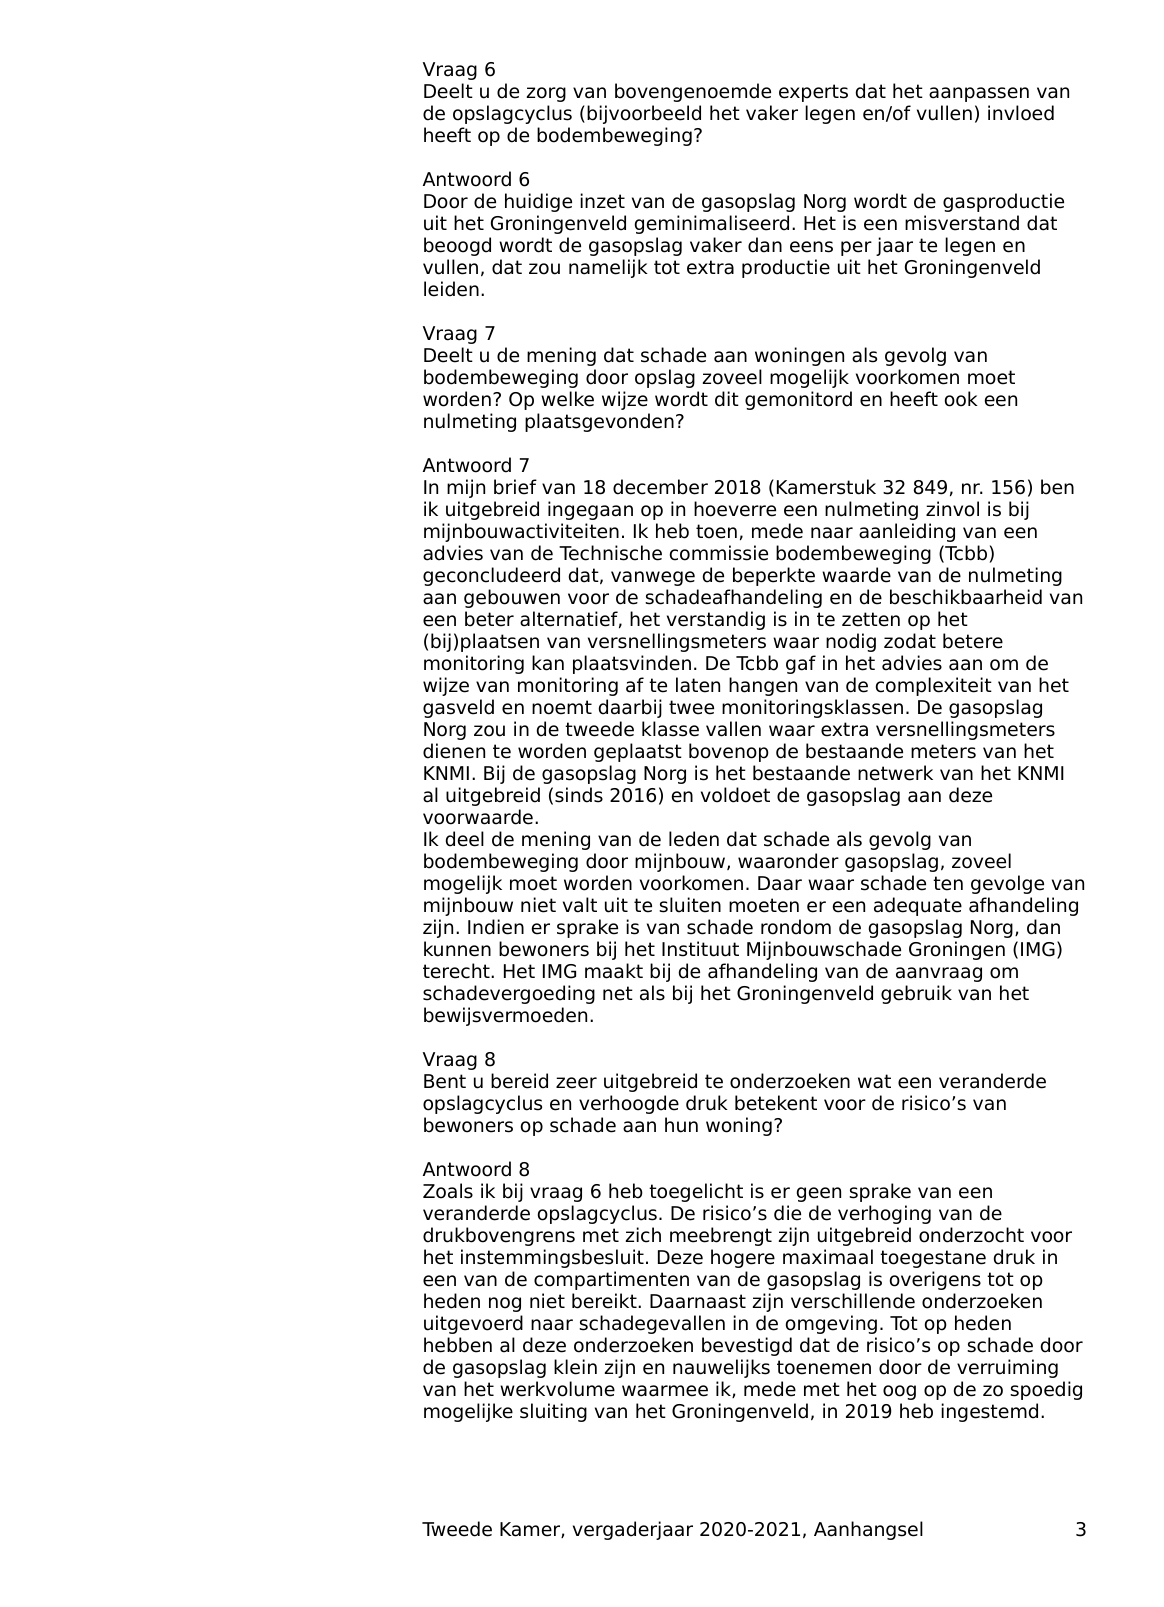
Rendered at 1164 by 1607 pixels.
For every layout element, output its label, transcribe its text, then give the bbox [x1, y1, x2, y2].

text In mijn brief van 18 december 2018 (Kamerstuk 32 849, nr. 156) ben ik uitgebreid ingegaan op in hoeverre een nulmeting zinvol is bij mijnbouwactiviteiten. Ik heb toen, mede naar aanleiding van een advies van de Technische commissie bodembeweging (Tcbb) geconcludeerd dat, vanwege de beperkte waarde van de nulmeting aan gebouwen voor de schadeafhandeling en de beschikbaarheid van een beter alternatief, het verstandig is in te zetten op het (bij)plaatsen van versnellingsmeters waar nodig zodat betere monitoring kan plaatsvinden. De Tcbb gaf in het advies aan om de wijze van monitoring af te laten hangen van de complexiteit van het gasveld en noemt daarbij twee monitoringsklassen. De gasopslag Norg zou in de tweede klasse vallen waar extra versnellingsmeters dienen te worden geplaatst bovenop de bestaande meters van het KNMI. Bij de gasopslag Norg is het bestaande netwerk van het KNMI al uitgebreid (sinds 2016) en voldoet de gasopslag aan deze voorwaarde. [422, 477, 1087, 829]
text Vraag 8 [422, 1049, 1087, 1071]
text Zoals ik bij vraag 6 heb toegelicht is er geen sprake van een veranderde opslagcyclus. De risico’s die de verhoging van de drukbovengrens met zich meebrengt zijn uitgebreid onderzocht voor het instemmingsbesluit. Deze hogere maximaal toegestane druk in een van de compartimenten van de gasopslag is overigens tot op heden nog niet bereikt. Daarnaast zijn verschillende onderzoeken uitgevoerd naar schadegevallen in de omgeving. Tot op heden hebben al deze onderzoeken bevestigd dat de risico’s op schade door de gasopslag klein zijn en nauwelijks toenemen door de verruiming van het werkvolume waarmee ik, mede met het oog op de zo spoedig mogelijke sluiting van het Groningenveld, in 2019 heb ingestemd. [422, 1181, 1087, 1423]
text Deelt u de zorg van bovengenoemde experts dat het aanpassen van de opslagcyclus (bijvoorbeeld het vaker legen en/of vullen) invloed heeft op de bodembeweging? [422, 81, 1087, 147]
text Bent u bereid zeer uitgebreid te onderzoeken wat een veranderde opslagcyclus en verhoogde druk betekent voor de risico’s van bewoners op schade aan hun woning? [422, 1071, 1087, 1137]
text Deelt u de mening dat schade aan woningen als gevolg van bodembeweging door opslag zoveel mogelijk voorkomen moet worden? Op welke wijze wordt dit gemonitord en heeft ook een nulmeting plaatsgevonden? [422, 345, 1087, 433]
text Vraag 6 [422, 59, 1087, 81]
text Antwoord 7 [422, 455, 1087, 477]
text Antwoord 8 [422, 1159, 1087, 1181]
text Vraag 7 [422, 323, 1087, 345]
text Door de huidige inzet van de gasopslag Norg wordt de gasproductie uit het Groningenveld geminimaliseerd. Het is een misverstand dat beoogd wordt de gasopslag vaker dan eens per jaar te legen en vullen, dat zou namelijk tot extra productie uit het Groningenveld leiden. [422, 191, 1087, 301]
text Antwoord 6 [422, 169, 1087, 191]
text Ik deel de mening van de leden dat schade als gevolg van bodembeweging door mijnbouw, waaronder gasopslag, zoveel mogelijk moet worden voorkomen. Daar waar schade ten gevolge van mijnbouw niet valt uit te sluiten moeten er een adequate afhandeling zijn. Indien er sprake is van schade rondom de gasopslag Norg, dan kunnen bewoners bij het Instituut Mijnbouwschade Groningen (IMG) terecht. Het IMG maakt bij de afhandeling van de aanvraag om schadevergoeding net als bij het Groningenveld gebruik van het bewijsvermoeden. [422, 829, 1087, 1027]
